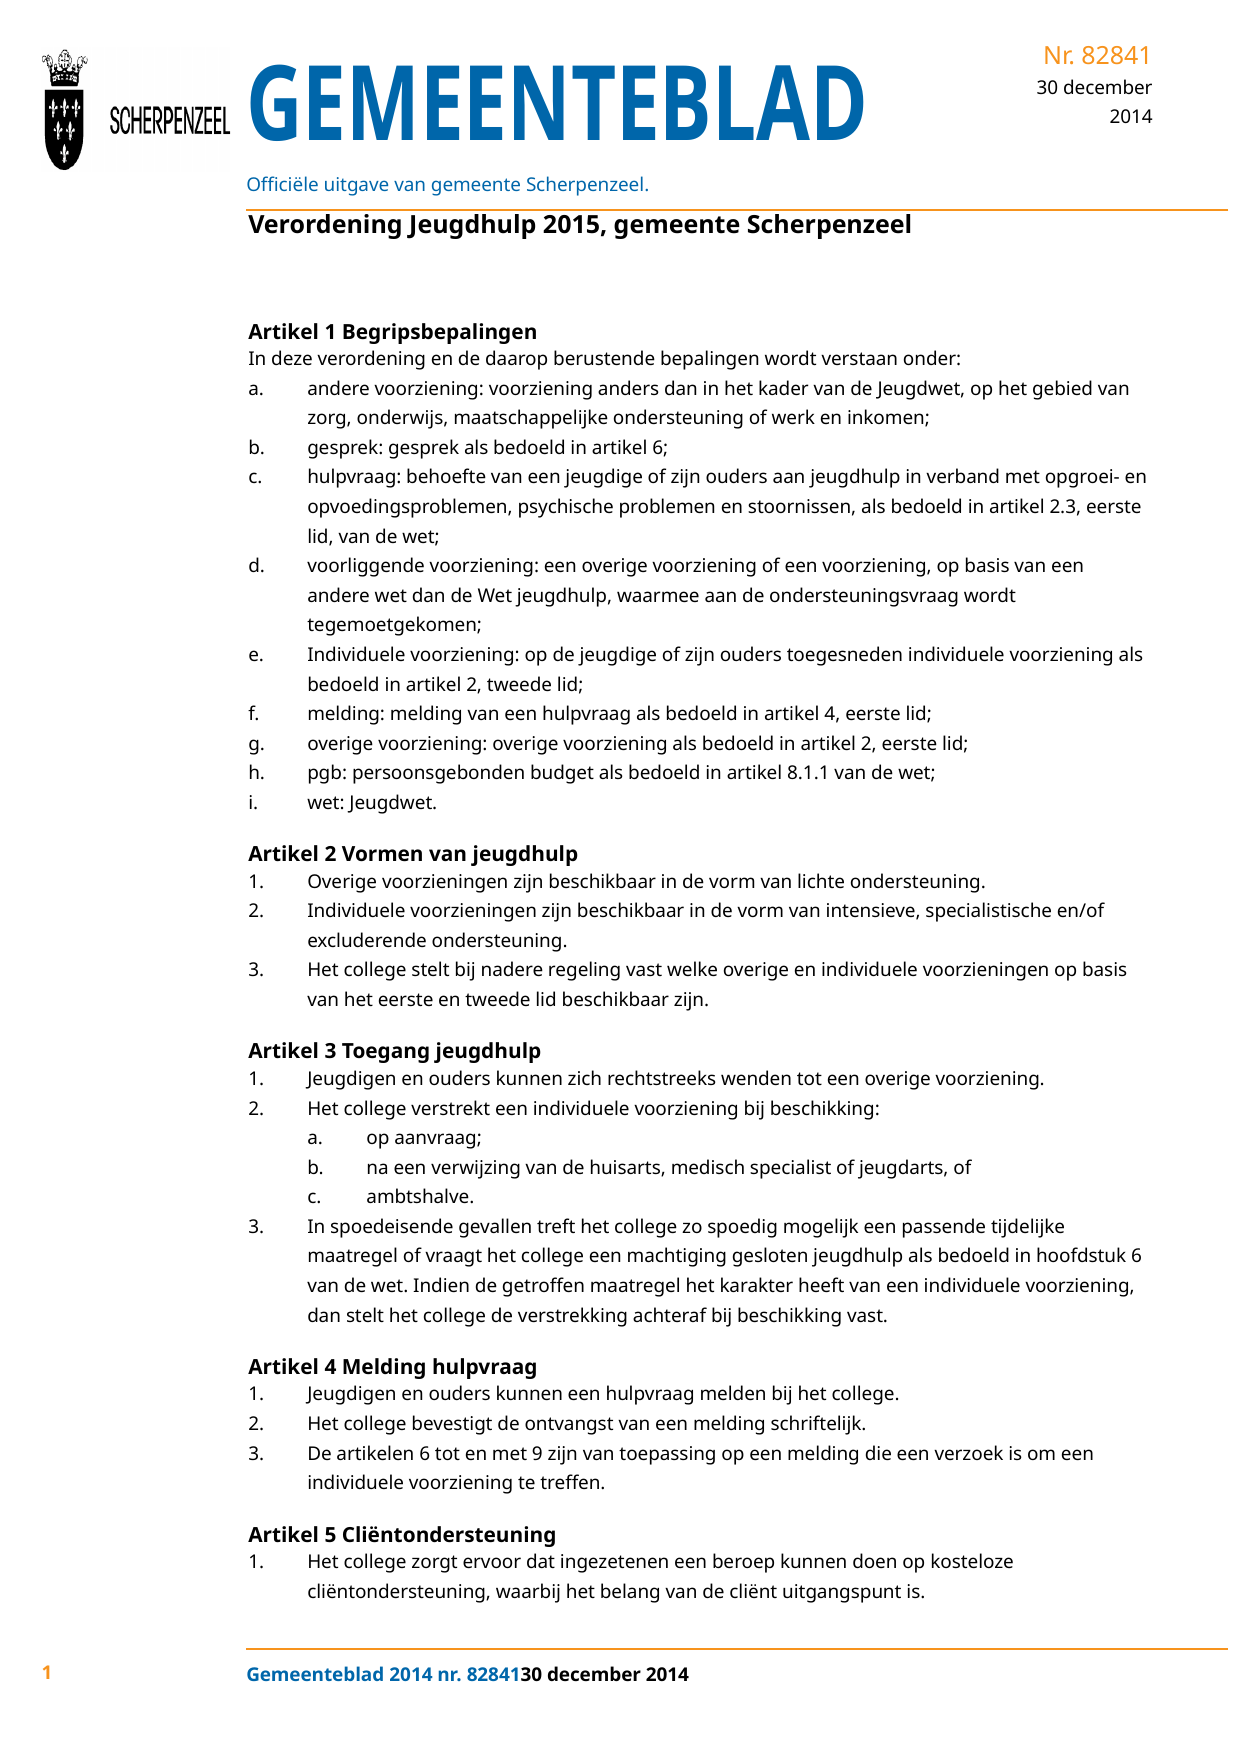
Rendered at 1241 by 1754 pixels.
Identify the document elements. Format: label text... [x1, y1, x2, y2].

list overige voorziening: overige voorziening als bedoeld in artikel 2, eerste lid; [248, 730, 1152, 756]
list wet: Jeugdwet. [248, 789, 1152, 815]
list melding: melding van een hulpvraag als bedoeld in artikel 4, eerste lid; [248, 700, 1152, 726]
list In spoedeisende gevallen treft het college zo spoedig mogelijk een passende tijdelijke maatregel of vraagt het college een machtiging gesloten jeugdhulp als bedoeld in hoofdstuk 6 van de wet. Indien de getroffen maatregel het karakter heeft van een individuele voorziening, dan stelt het college de verstrekking achteraf bij beschikking vast. [248, 1213, 1152, 1327]
list Jeugdigen en ouders kunnen zich rechtstreeks wenden tot een overige voorziening. [248, 1065, 1152, 1091]
list Het college verstrekt een individuele voorziening bij beschikking: [248, 1095, 1152, 1120]
list andere voorziening: voorziening anders dan in het kader van de Jeugdwet, op het gebied van zorg, onderwijs, maatschappelijke ondersteuning of werk en inkomen; [248, 375, 1152, 430]
list Overige voorzieningen zijn beschikbaar in de vorm van lichte ondersteuning. [248, 868, 1152, 894]
text Artikel 3 Toegang jeugdhulp [248, 1037, 1152, 1065]
list hulpvraag: behoefte van een jeugdige of zijn ouders aan jeugdhulp in verband met opgroei- en opvoedingsproblemen, psychische problemen en stoornissen, als bedoeld in artikel 2.3, eerste lid, van de wet; [248, 464, 1152, 548]
list De artikelen 6 tot en met 9 zijn van toepassing op een melding die een verzoek is om een individuele voorziening te treffen. [248, 1440, 1152, 1495]
text Artikel 1 Begripsbepalingen [248, 317, 1152, 345]
list ambtshalve. [307, 1183, 1152, 1209]
text Verordening Jeugdhulp 2015, gemeente Scherpenzeel [248, 211, 1152, 241]
list Individuele voorziening: op de jeugdige of zijn ouders toegesneden individuele voorziening als bedoeld in artikel 2, tweede lid; [248, 641, 1152, 696]
list na een verwijzing van de huisarts, medisch specialist of jeugdarts, of [307, 1154, 1152, 1179]
picture [41, 47, 231, 172]
list op aanvraag; [307, 1124, 1152, 1150]
text Artikel 5 Cliëntondersteuning [248, 1520, 1152, 1548]
list voorliggende voorziening: een overige voorziening of een voorziening, op basis van een andere wet dan de Wet jeugdhulp, waarmee aan de ondersteuningsvraag wordt tegemoetgekomen; [248, 552, 1152, 637]
list pgb: persoonsgebonden budget als bedoeld in artikel 8.1.1 van de wet; [248, 759, 1152, 785]
list Jeugdigen en ouders kunnen een hulpvraag melden bij het college. [248, 1381, 1152, 1406]
list gesprek: gesprek als bedoeld in artikel 6; [248, 434, 1152, 460]
text Artikel 4 Melding hulpvraag [248, 1352, 1152, 1381]
list Het college zorgt ervoor dat ingezetenen een beroep kunnen doen op kosteloze cliëntondersteuning, waarbij het belang van de cliënt uitgangspunt is. [248, 1548, 1152, 1603]
text In deze verordening en de daarop berustende bepalingen wordt verstaan onder: [248, 345, 1152, 371]
list Het college bevestigt de ontvangst van een melding schriftelijk. [248, 1410, 1152, 1436]
text Artikel 2 Vormen van jeugdhulp [248, 839, 1152, 868]
list Individuele voorzieningen zijn beschikbaar in de vorm van intensieve, specialistische en/of excluderende ondersteuning. [248, 897, 1152, 953]
list Het college stelt bij nadere regeling vast welke overige en individuele voorzieningen op basis van het eerste en tweede lid beschikbaar zijn. [248, 957, 1152, 1012]
